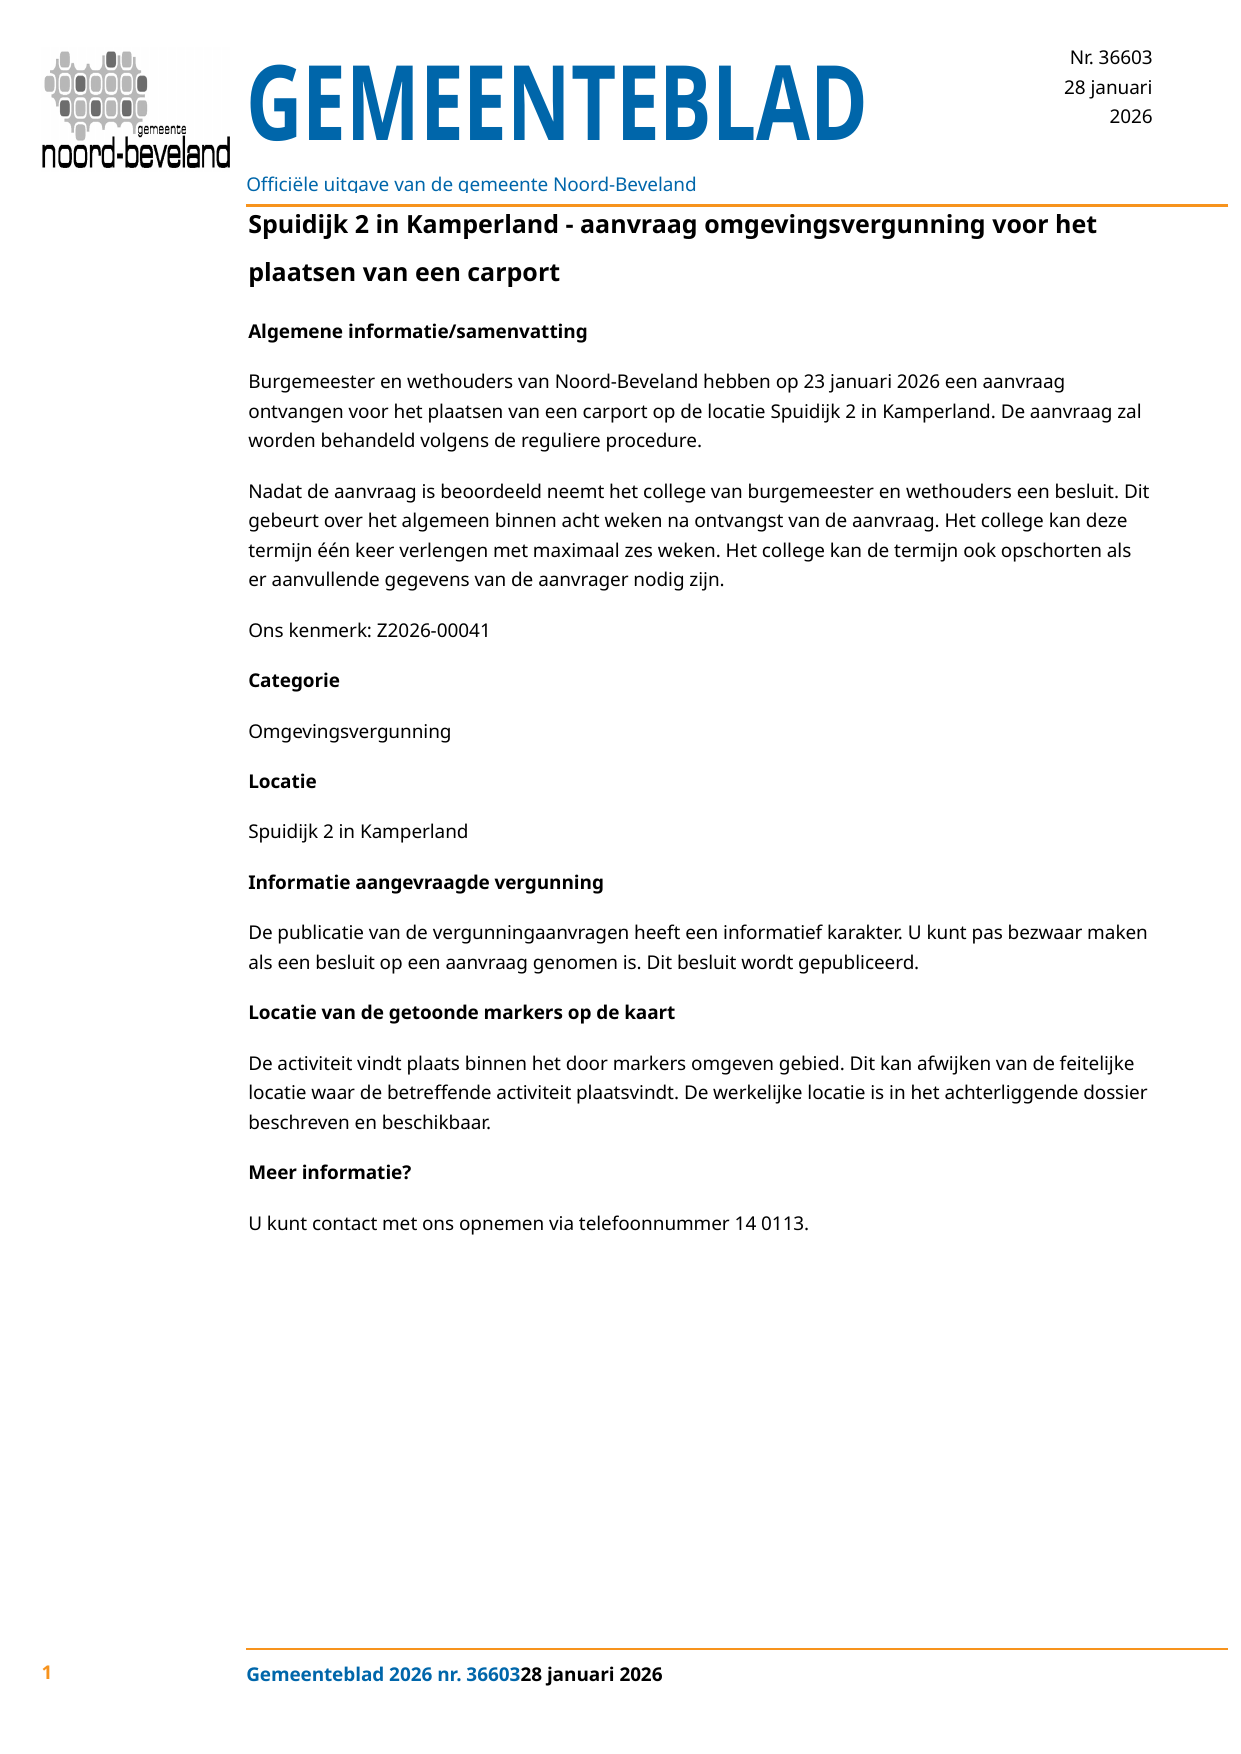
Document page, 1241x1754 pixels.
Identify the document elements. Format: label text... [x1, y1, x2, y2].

text U kunt contact met ons opnemen via telefoonnummer 14 0113. [248, 1210, 1152, 1236]
text Omgevingsvergunning [248, 718, 1152, 744]
text De publicatie van de vergunningaanvragen heeft een informatief karakter. U kunt pas bezwaar maken als een besluit op een aanvraag genomen is. Dit besluit wordt gepubliceerd. [248, 919, 1152, 975]
text Spuidijk 2 in Kamperland [248, 819, 1152, 844]
text Algemene informatie/samenvatting [248, 318, 1152, 344]
text Informatie aangevraagde vergunning [248, 869, 1152, 895]
text Nadat de aanvraag is beoordeeld neemt het college van burgemeester en wethouders een besluit. Dit gebeurt over het algemeen binnen acht weken na ontvangst van de aanvraag. Het college kan deze termijn één keer verlengen met maximaal zes weken. Het college kan de termijn ook opschorten als er aanvullende gegevens van de aanvrager nodig zijn. [248, 478, 1152, 592]
text Spuidijk 2 in Kamperland - aanvraag omgevingsvergunning voor het plaatsen van een carport [248, 207, 1152, 288]
text De activiteit vindt plaats binnen het door markers omgeven gebied. Dit kan afwijken van de feitelijke locatie waar de betreffende activiteit plaatsvindt. De werkelijke locatie is in het achterliggende dossier beschreven en beschikbaar. [248, 1050, 1152, 1135]
text Locatie van de getoonde markers op de kaart [248, 999, 1152, 1025]
text Categorie [248, 667, 1152, 693]
text Meer informatie? [248, 1159, 1152, 1185]
text Burgemeester en wethouders van Noord-Beveland hebben op 23 januari 2026 een aanvraag ontvangen voor het plaatsen van een carport op de locatie Spuidijk 2 in Kamperland. De aanvraag zal worden behandeld volgens de reguliere procedure. [248, 368, 1152, 453]
text Ons kenmerk: Z2026-00041 [248, 617, 1152, 643]
text Locatie [248, 768, 1152, 794]
picture [41, 47, 231, 172]
